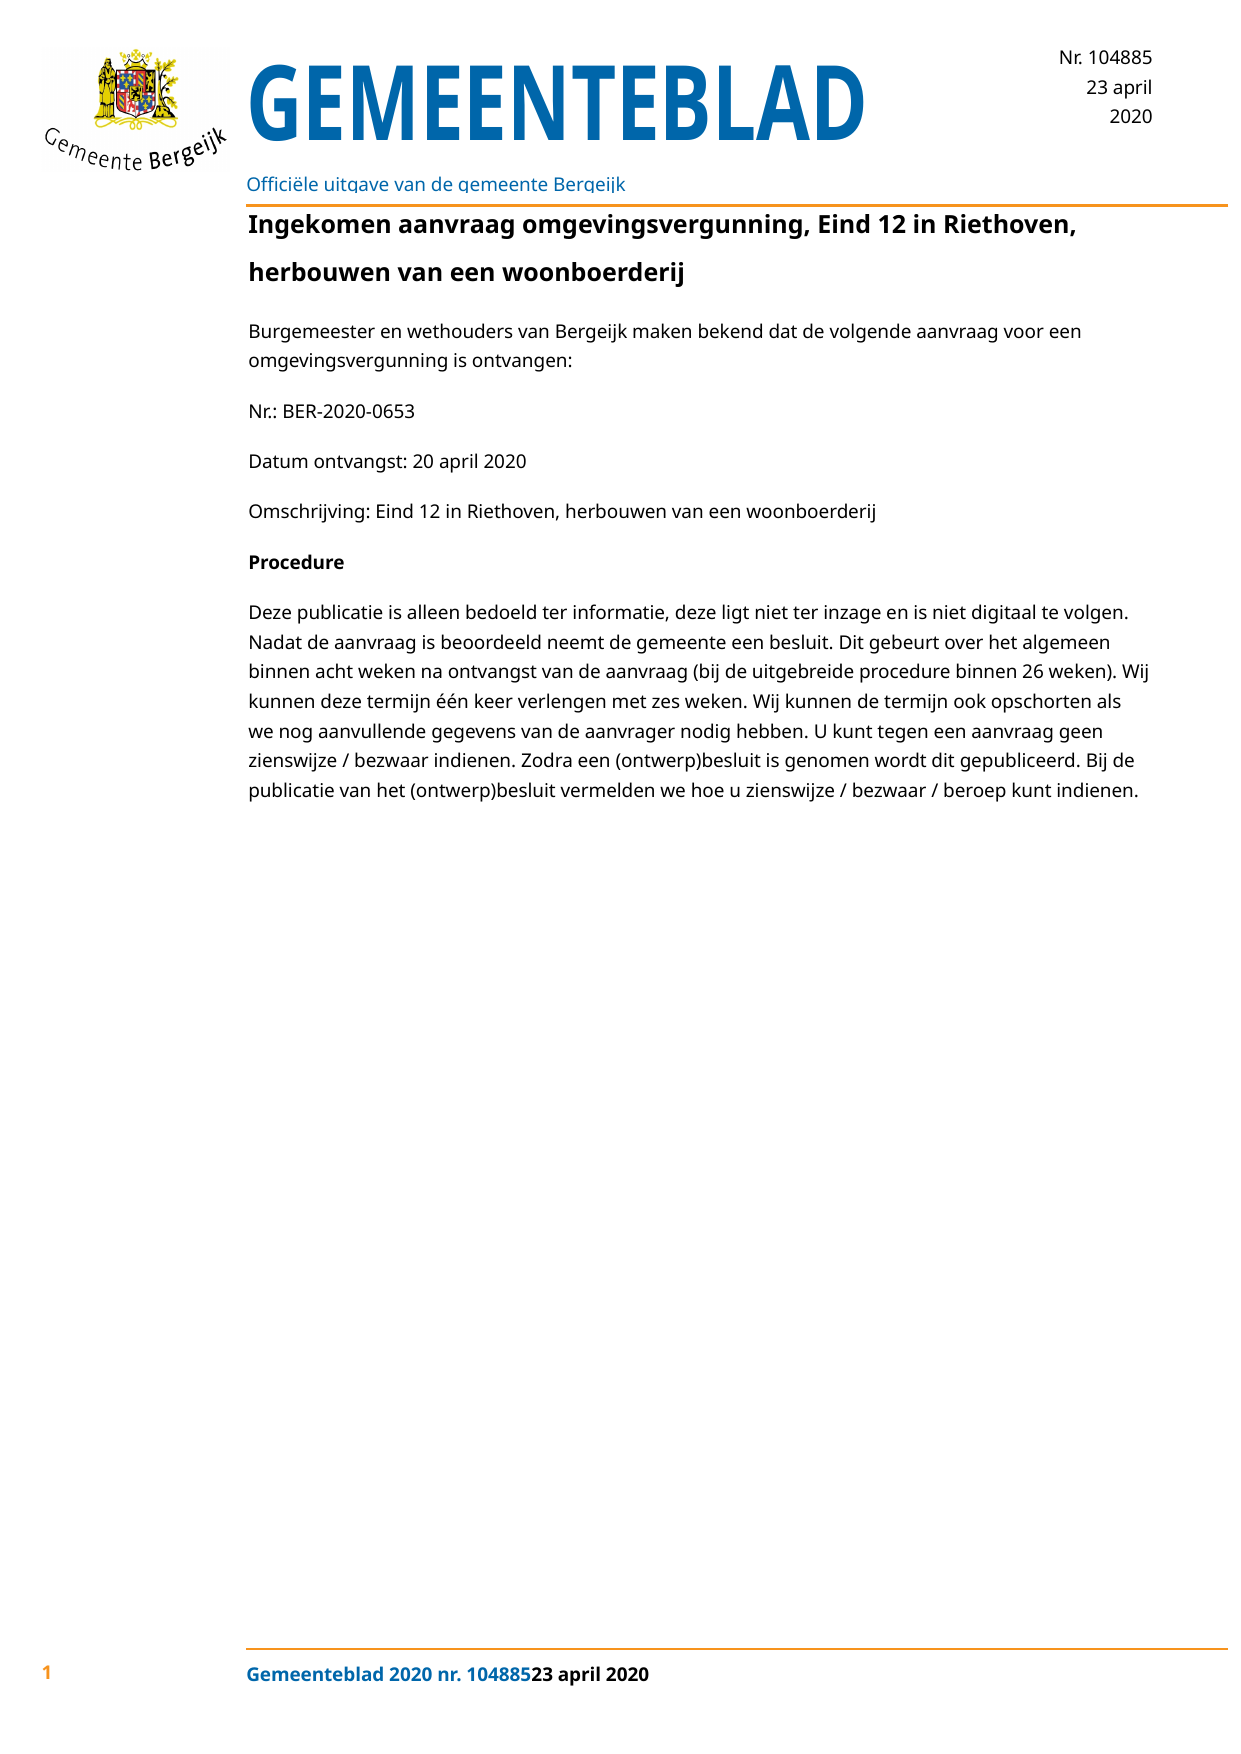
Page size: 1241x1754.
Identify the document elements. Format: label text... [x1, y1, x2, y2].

text Burgemeester en wethouders van Bergeijk maken bekend dat de volgende aanvraag voor een omgevingsvergunning is ontvangen: [248, 318, 1152, 373]
text Deze publicatie is alleen bedoeld ter informatie, deze ligt niet ter inzage en is niet digitaal te volgen. Nadat de aanvraag is beoordeeld neemt de gemeente een besluit. Dit gebeurt over het algemeen binnen acht weken na ontvangst van de aanvraag (bij de uitgebreide procedure binnen 26 weken). Wij kunnen deze termijn één keer verlengen met zes weken. Wij kunnen de termijn ook opschorten als we nog aanvullende gegevens van de aanvrager nodig hebben. U kunt tegen een aanvraag geen zienswijze / bezwaar indienen. Zodra een (ontwerp)besluit is genomen wordt dit gepubliceerd. Bij de publicatie van het (ontwerp)besluit vermelden we hoe u zienswijze / bezwaar / beroep kunt indienen. [248, 599, 1152, 803]
text Datum ontvangst: 20 april 2020 [248, 448, 1152, 474]
text Ingekomen aanvraag omgevingsvergunning, Eind 12 in Riethoven, herbouwen van een woonboerderij [248, 207, 1152, 288]
text Nr.: BER-2020-0653 [248, 398, 1152, 424]
text Omschrijving: Eind 12 in Riethoven, herbouwen van een woonboerderij [248, 499, 1152, 524]
picture [41, 47, 231, 172]
text Procedure [248, 549, 1152, 575]
